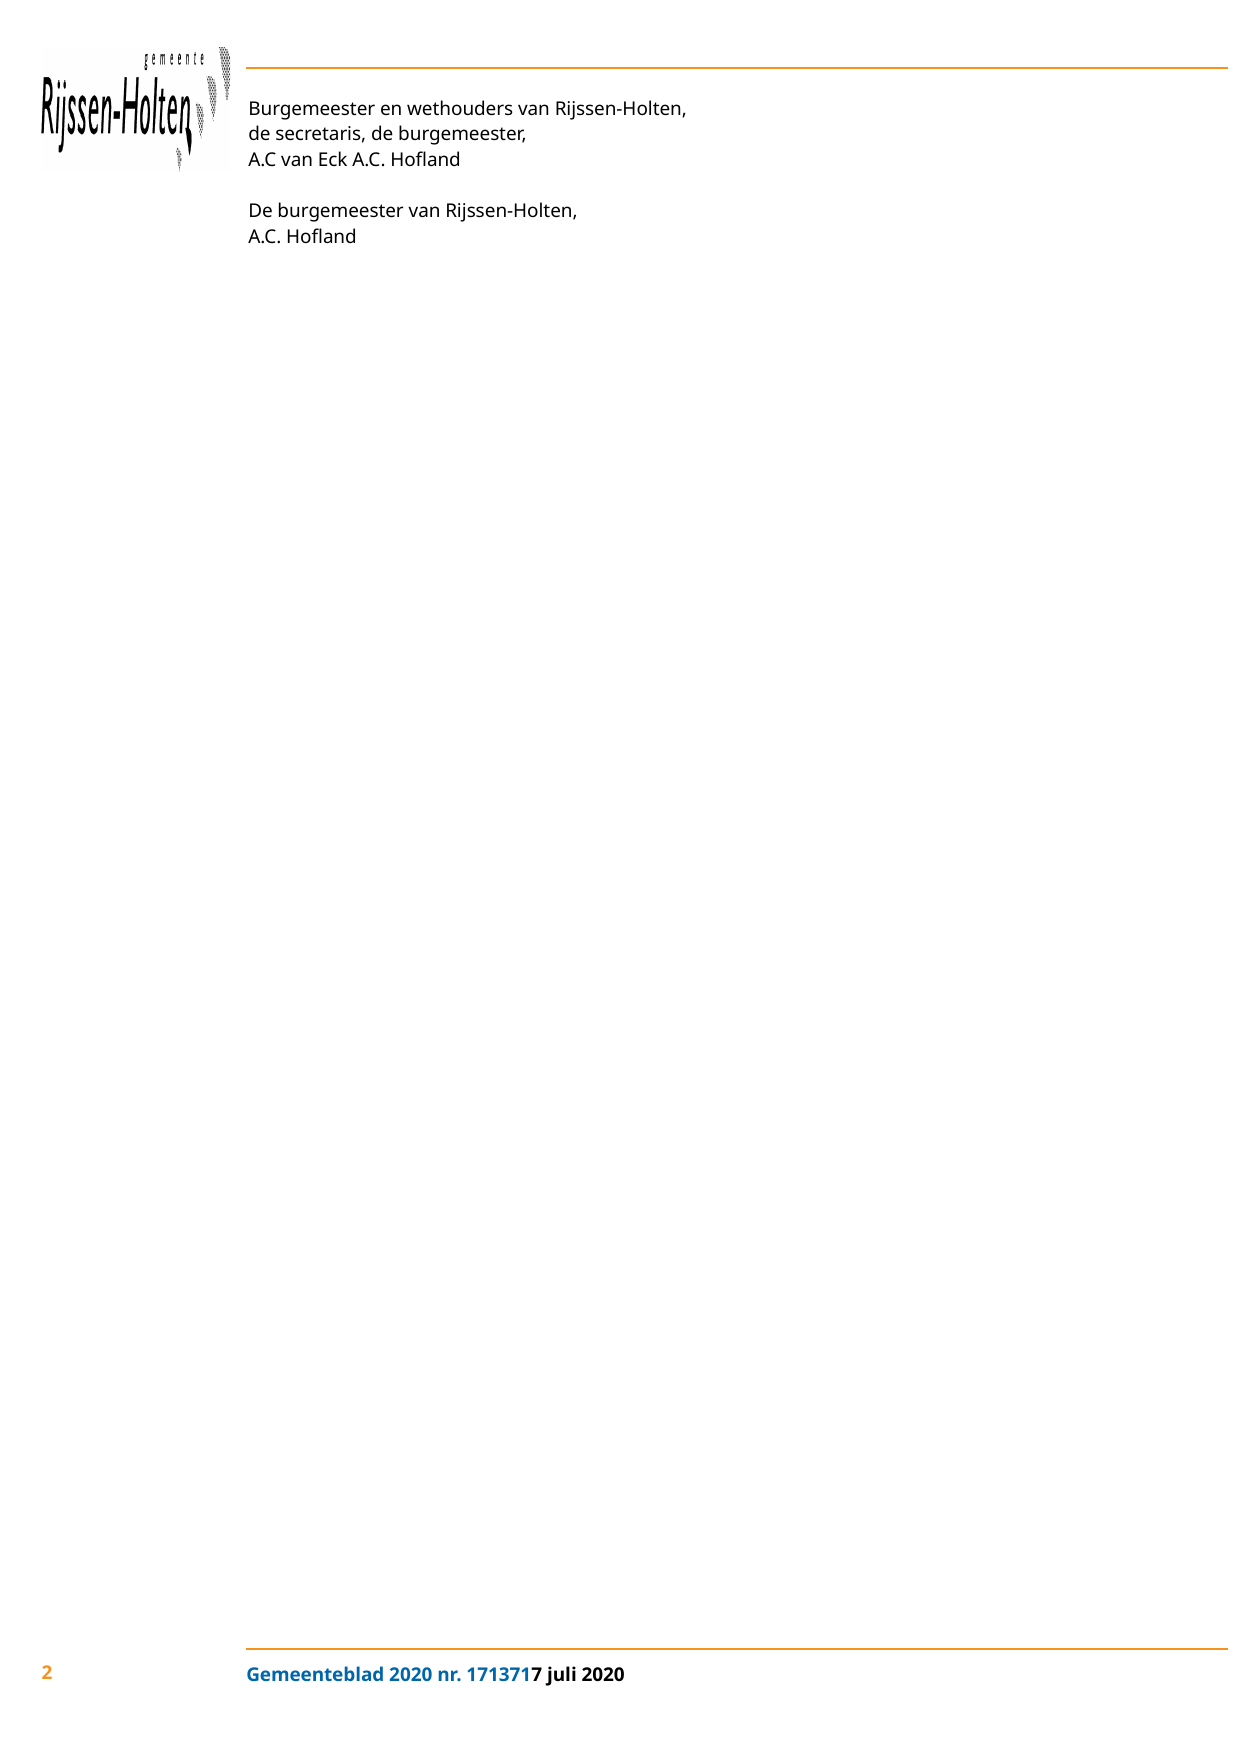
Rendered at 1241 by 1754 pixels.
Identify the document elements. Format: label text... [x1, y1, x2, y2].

text De burgemeester van Rijssen-Holten, [248, 198, 1152, 223]
text A.C van Eck A.C. Hofland [248, 146, 1152, 172]
text A.C. Hofland [248, 223, 1152, 249]
picture [41, 47, 231, 172]
text Burgemeester en wethouders van Rijssen-Holten, [248, 95, 1152, 121]
text de secretaris, de burgemeester, [248, 121, 1152, 146]
